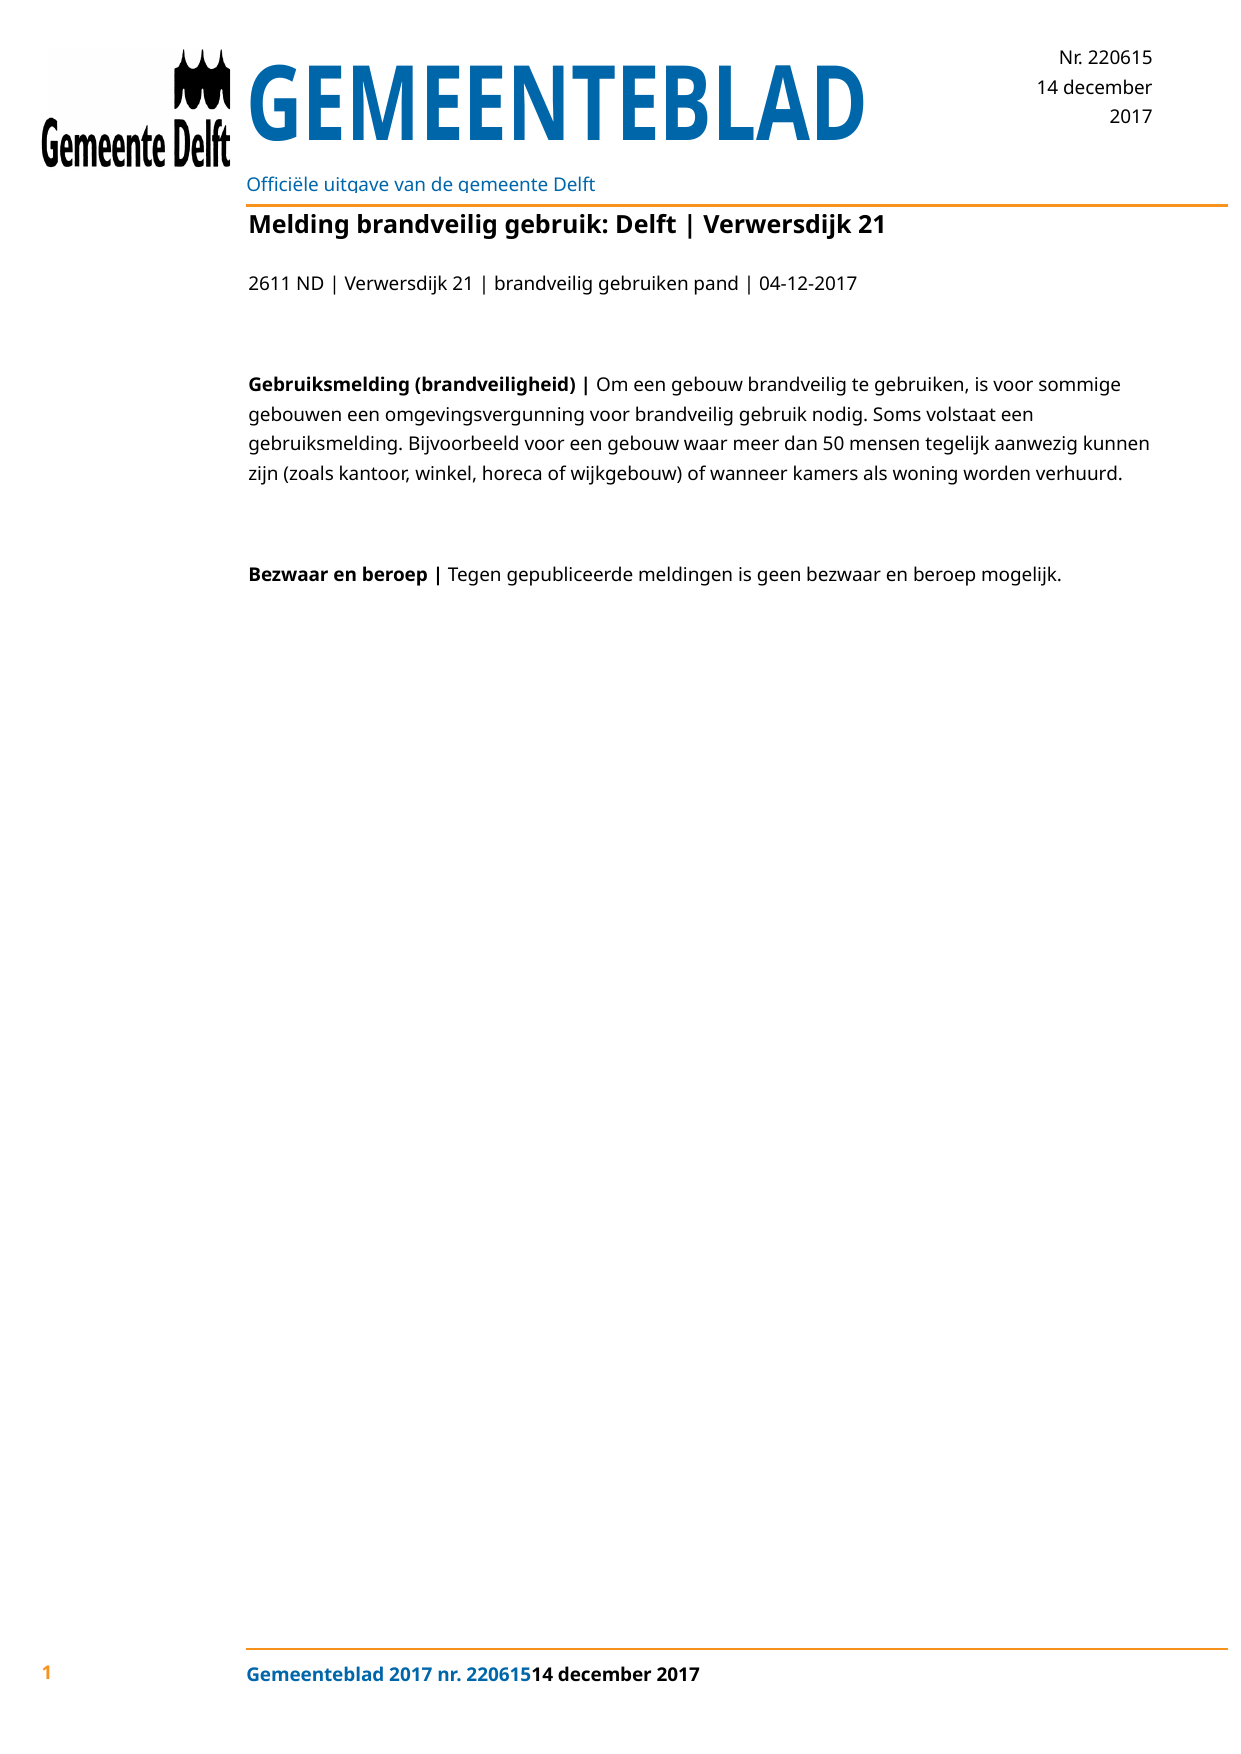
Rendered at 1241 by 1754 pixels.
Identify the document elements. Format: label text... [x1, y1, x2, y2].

picture [41, 47, 231, 172]
text Melding brandveilig gebruik: Delft | Verwersdijk 21 [248, 207, 1152, 241]
text Bezwaar en beroep | Tegen gepubliceerde meldingen is geen bezwaar en beroep mogelijk. [248, 561, 1152, 586]
text Gebruiksmelding (brandveiligheid) | Om een gebouw brandveilig te gebruiken, is voor sommige gebouwen een omgevingsvergunning voor brandveilig gebruik nodig. Soms volstaat een gebruiksmelding. Bijvoorbeeld voor een gebouw waar meer dan 50 mensen tegelijk aanwezig kunnen zijn (zoals kantoor, winkel, horeca of wijkgebouw) of wanneer kamers als woning worden verhuurd. [248, 371, 1152, 486]
text 2611 ND | Verwersdijk 21 | brandveilig gebruiken pand | 04-12-2017 [248, 270, 1152, 296]
